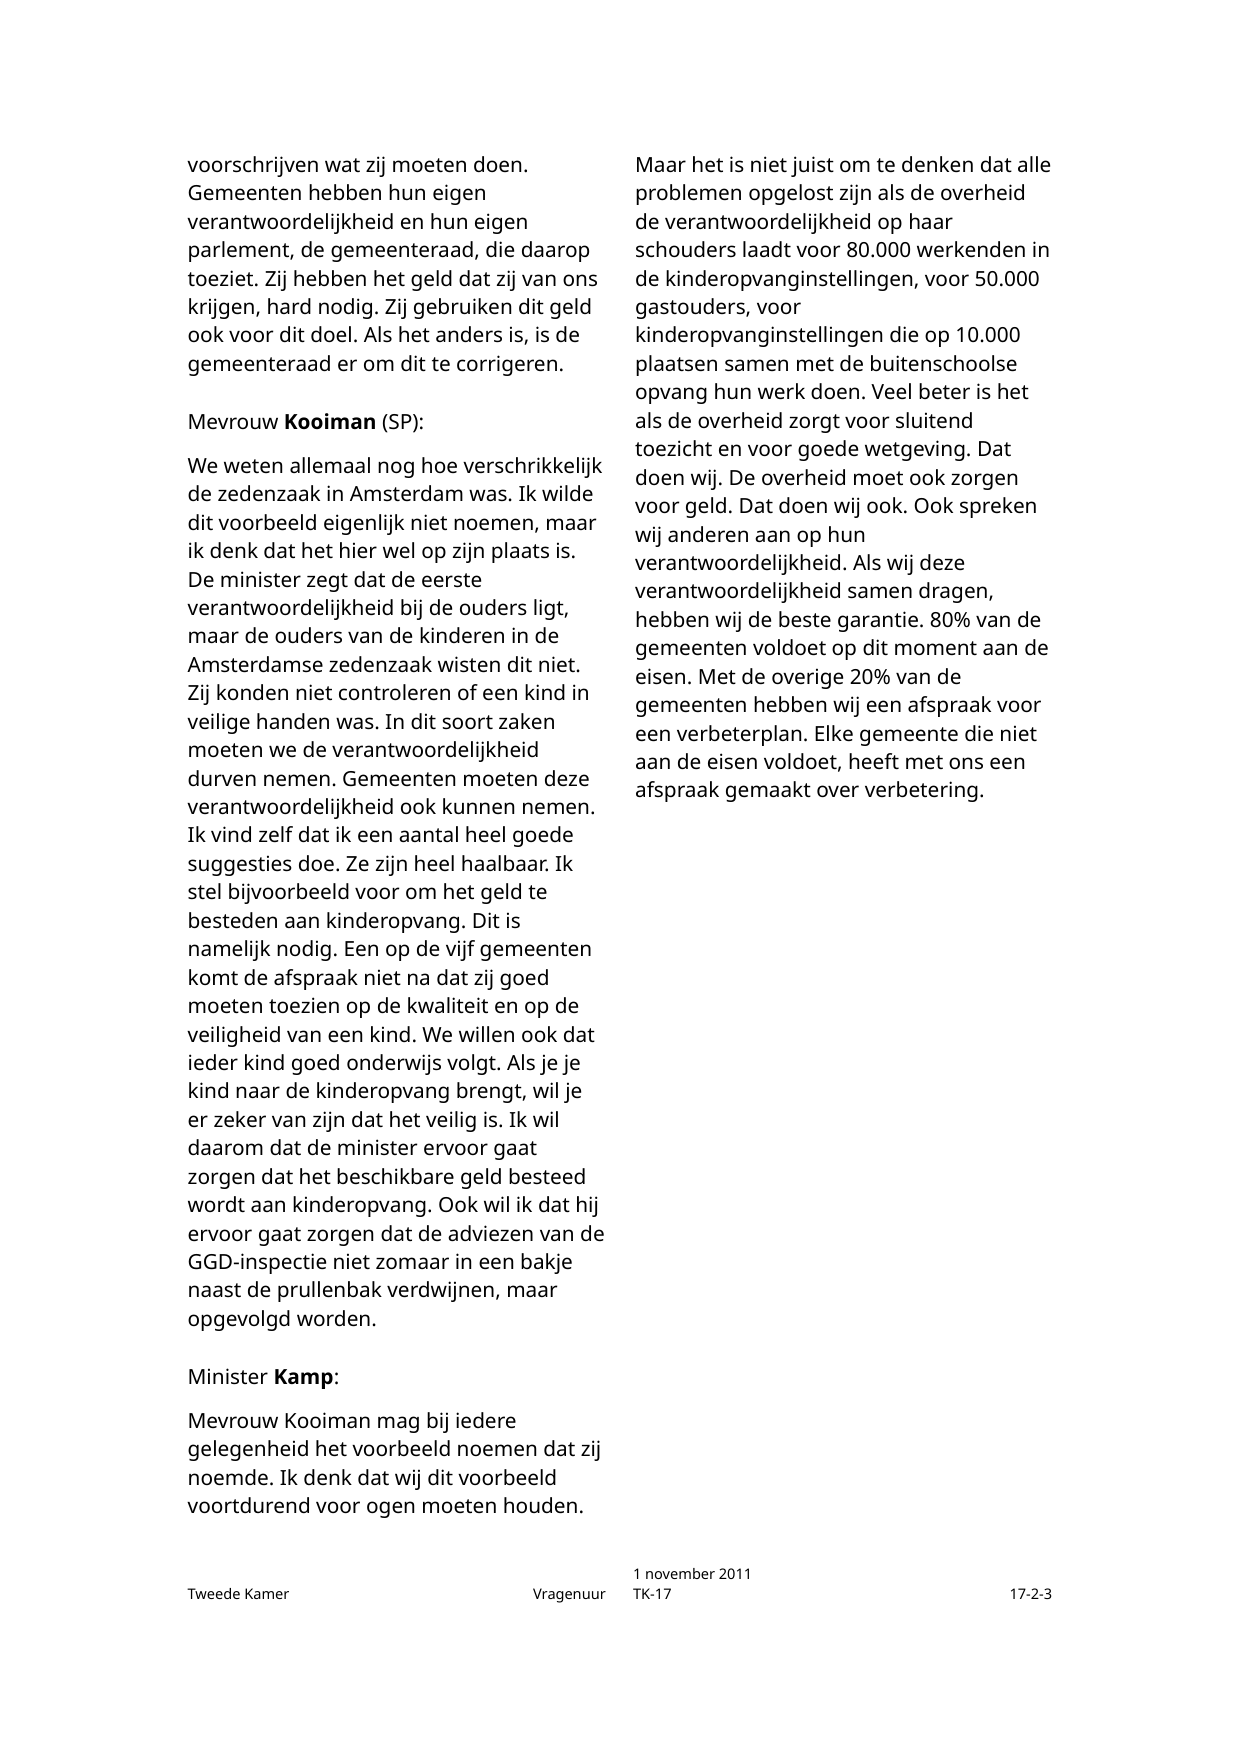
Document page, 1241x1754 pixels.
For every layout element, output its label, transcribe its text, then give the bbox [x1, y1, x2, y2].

text Mevrouw Kooiman (SP): [187, 407, 605, 436]
text Minister Kamp: [187, 1362, 605, 1391]
text voorschrijven wat zij moeten doen. Gemeenten hebben hun eigen verantwoordelijkheid en hun eigen parlement, de gemeenteraad, die daarop toeziet. Zij hebben het geld dat zij van ons krijgen, hard nodig. Zij gebruiken dit geld ook voor dit doel. Als het anders is, is de gemeenteraad er om dit te corrigeren. [187, 150, 605, 377]
text We weten allemaal nog hoe verschrikkelijk de zedenzaak in Amsterdam was. Ik wilde dit voorbeeld eigenlijk niet noemen, maar ik denk dat het hier wel op zijn plaats is. De minister zegt dat de eerste verantwoordelijkheid bij de ouders ligt, maar de ouders van de kinderen in de Amsterdamse zedenzaak wisten dit niet. Zij konden niet controleren of een kind in veilige handen was. In dit soort zaken moeten we de verantwoordelijkheid durven nemen. Gemeenten moeten deze verantwoordelijkheid ook kunnen nemen. Ik vind zelf dat ik een aantal heel goede suggesties doe. Ze zijn heel haalbaar. Ik stel bijvoorbeeld voor om het geld te besteden aan kinderopvang. Dit is namelijk nodig. Een op de vijf gemeenten komt de afspraak niet na dat zij goed moeten toezien op de kwaliteit en op de veiligheid van een kind. We willen ook dat ieder kind goed onderwijs volgt. Als je je kind naar de kinderopvang brengt, wil je er zeker van zijn dat het veilig is. Ik wil daarom dat de minister ervoor gaat zorgen dat het beschikbare geld besteed wordt aan kinderopvang. Ook wil ik dat hij ervoor gaat zorgen dat de adviezen van de GGD-inspectie niet zomaar in een bakje naast de prullenbak verdwijnen, maar opgevolgd worden. [187, 451, 605, 1332]
text Maar het is niet juist om te denken dat alle problemen opgelost zijn als de overheid de verantwoordelijkheid op haar schouders laadt voor 80.000 werkenden in de kinderopvanginstellingen, voor 50.000 gastouders, voor kinderopvanginstellingen die op 10.000 plaatsen samen met de buitenschoolse opvang hun werk doen. Veel beter is het als de overheid zorgt voor sluitend toezicht en voor goede wetgeving. Dat doen wij. De overheid moet ook zorgen voor geld. Dat doen wij ook. Ook spreken wij anderen aan op hun verantwoordelijkheid. Als wij deze verantwoordelijkheid samen dragen, hebben wij de beste garantie. 80% van de gemeenten voldoet op dit moment aan de eisen. Met de overige 20% van de gemeenten hebben wij een afspraak voor een verbeterplan. Elke gemeente die niet aan de eisen voldoet, heeft met ons een afspraak gemaakt over verbetering. [635, 150, 1053, 804]
text Mevrouw Kooiman mag bij iedere gelegenheid het voorbeeld noemen dat zij noemde. Ik denk dat wij dit voorbeeld voortdurend voor ogen moeten houden. [187, 1406, 605, 1520]
